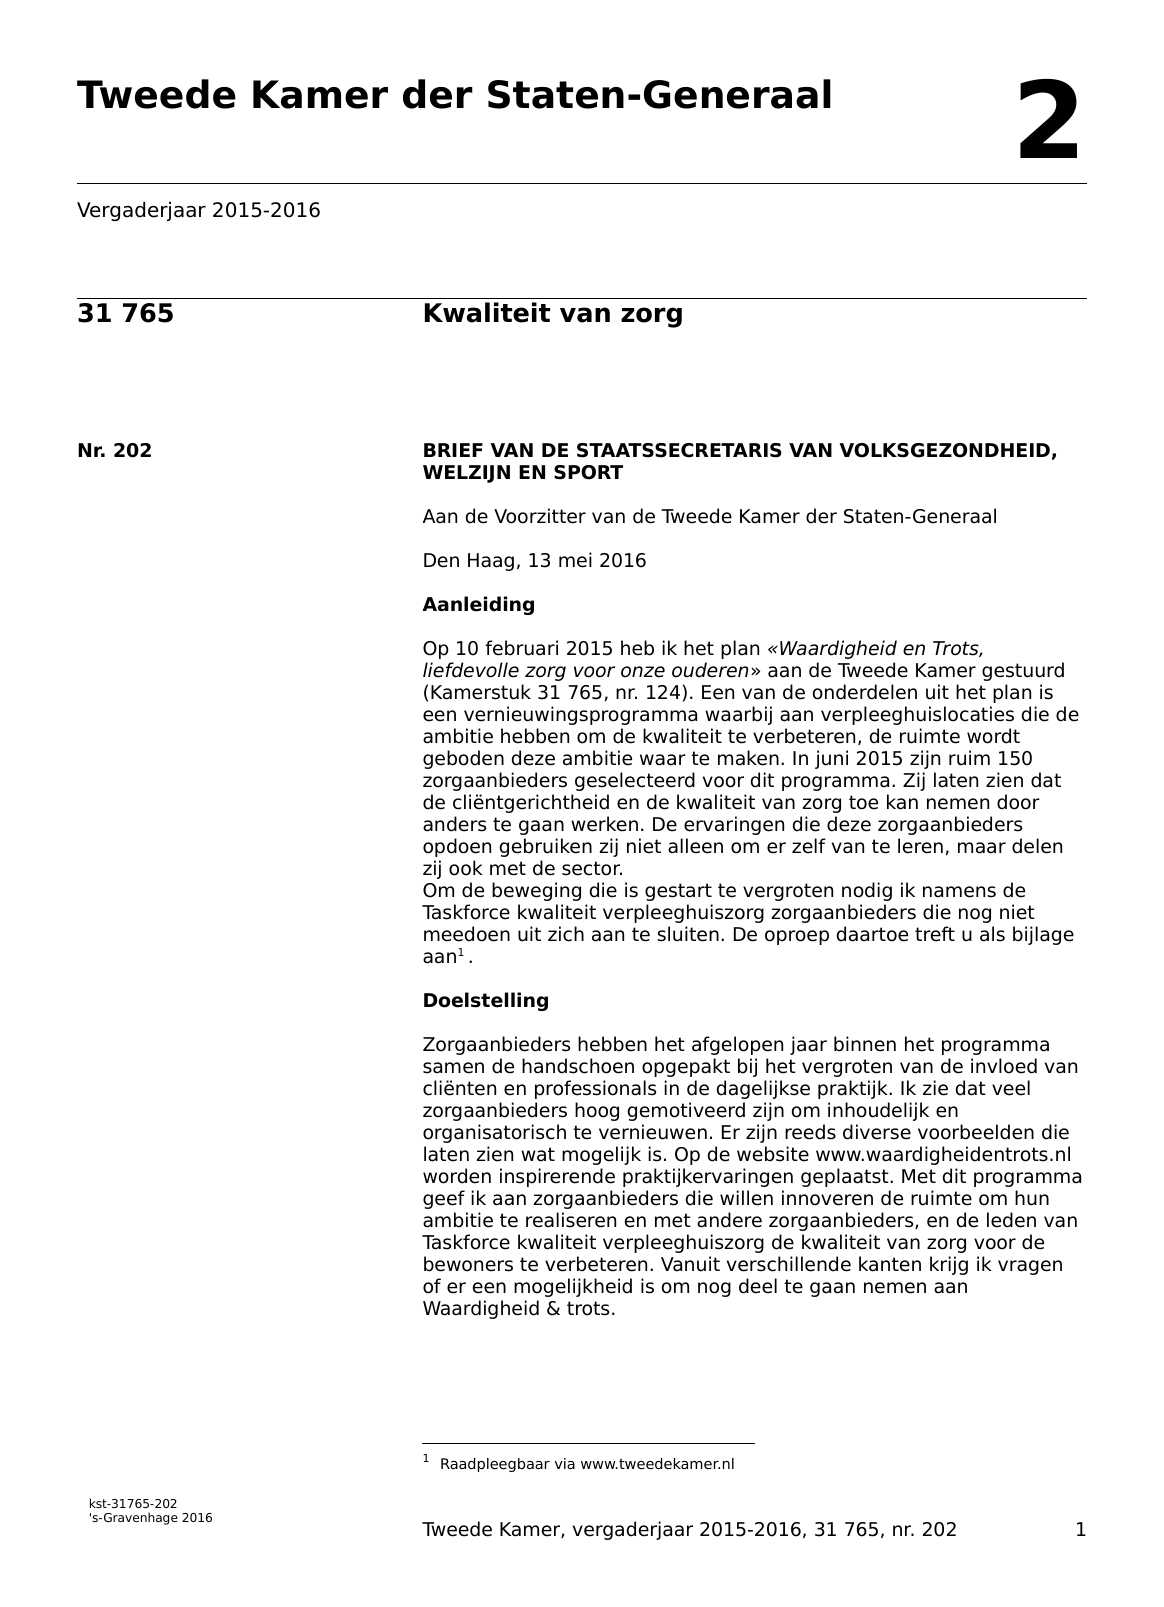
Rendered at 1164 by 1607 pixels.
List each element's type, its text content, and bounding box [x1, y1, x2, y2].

table_cell Vergaderjaar 2015-2016 [77, 184, 1087, 298]
subtitle Aanleiding [422, 594, 1087, 616]
text kst-31765-202 [88, 1497, 323, 1511]
text Den Haag, 13 mei 2016 [422, 550, 1087, 572]
subtitle Doelstelling [422, 990, 1087, 1012]
text Raadpleegbaar via www.tweedekamer.nl [422, 1452, 1087, 1474]
table_header Tweede Kamer der Staten-Generaal [77, 59, 886, 183]
table_header 2 [886, 59, 1087, 183]
text Om de beweging die is gestart te vergroten nodig ik namens de Taskforce kwaliteit verpleeghuiszorg zorgaanbieders die nog niet meedoen uit zich aan te sluiten. De oproep daartoe treft u als bijlage aan. [422, 880, 1087, 968]
text Op 10 februari 2015 heb ik het plan «Waardigheid en Trots, liefdevolle zorg voor onze ouderen» aan de Tweede Kamer gestuurd (Kamerstuk 31 765, nr. 124). Een van de onderdelen uit het plan is een vernieuwingsprogramma waarbij aan verpleeghuislocaties die de ambitie hebben om de kwaliteit te verbeteren, de ruimte wordt geboden deze ambitie waar te maken. In juni 2015 zijn ruim 150 zorgaanbieders geselecteerd voor dit programma. Zij laten zien dat de cliëntgerichtheid en de kwaliteit van zorg toe kan nemen door anders te gaan werken. De ervaringen die deze zorgaanbieders opdoen gebruiken zij niet alleen om er zelf van te leren, maar delen zij ook met de sector. [422, 638, 1087, 880]
text Aan de Voorzitter van de Tweede Kamer der Staten-Generaal [422, 506, 1087, 528]
text 's-Gravenhage 2016 [88, 1511, 323, 1525]
subtitle Nr. 202 BRIEF VAN DE STAATSSECRETARIS VAN VOLKSGEZONDHEID, WELZIJN EN SPORT [77, 440, 1087, 484]
text Zorgaanbieders hebben het afgelopen jaar binnen het programma samen de handschoen opgepakt bij het vergroten van de invloed van cliënten en professionals in de dagelijkse praktijk. Ik zie dat veel zorgaanbieders hoog gemotiveerd zijn om inhoudelijk en organisatorisch te vernieuwen. Er zijn reeds diverse voorbeelden die laten zien wat mogelijk is. Op de website www.waardigheidentrots.nl worden inspirerende praktijkervaringen geplaatst. Met dit programma geef ik aan zorgaanbieders die willen innoveren de ruimte om hun ambitie te realiseren en met andere zorgaanbieders, en de leden van Taskforce kwaliteit verpleeghuiszorg de kwaliteit van zorg voor de bewoners te verbeteren. Vanuit verschillende kanten krijg ik vragen of er een mogelijkheid is om nog deel te gaan nemen aan Waardigheid & trots. [422, 1034, 1087, 1320]
subtitle 31 765 Kwaliteit van zorg [77, 299, 1087, 329]
